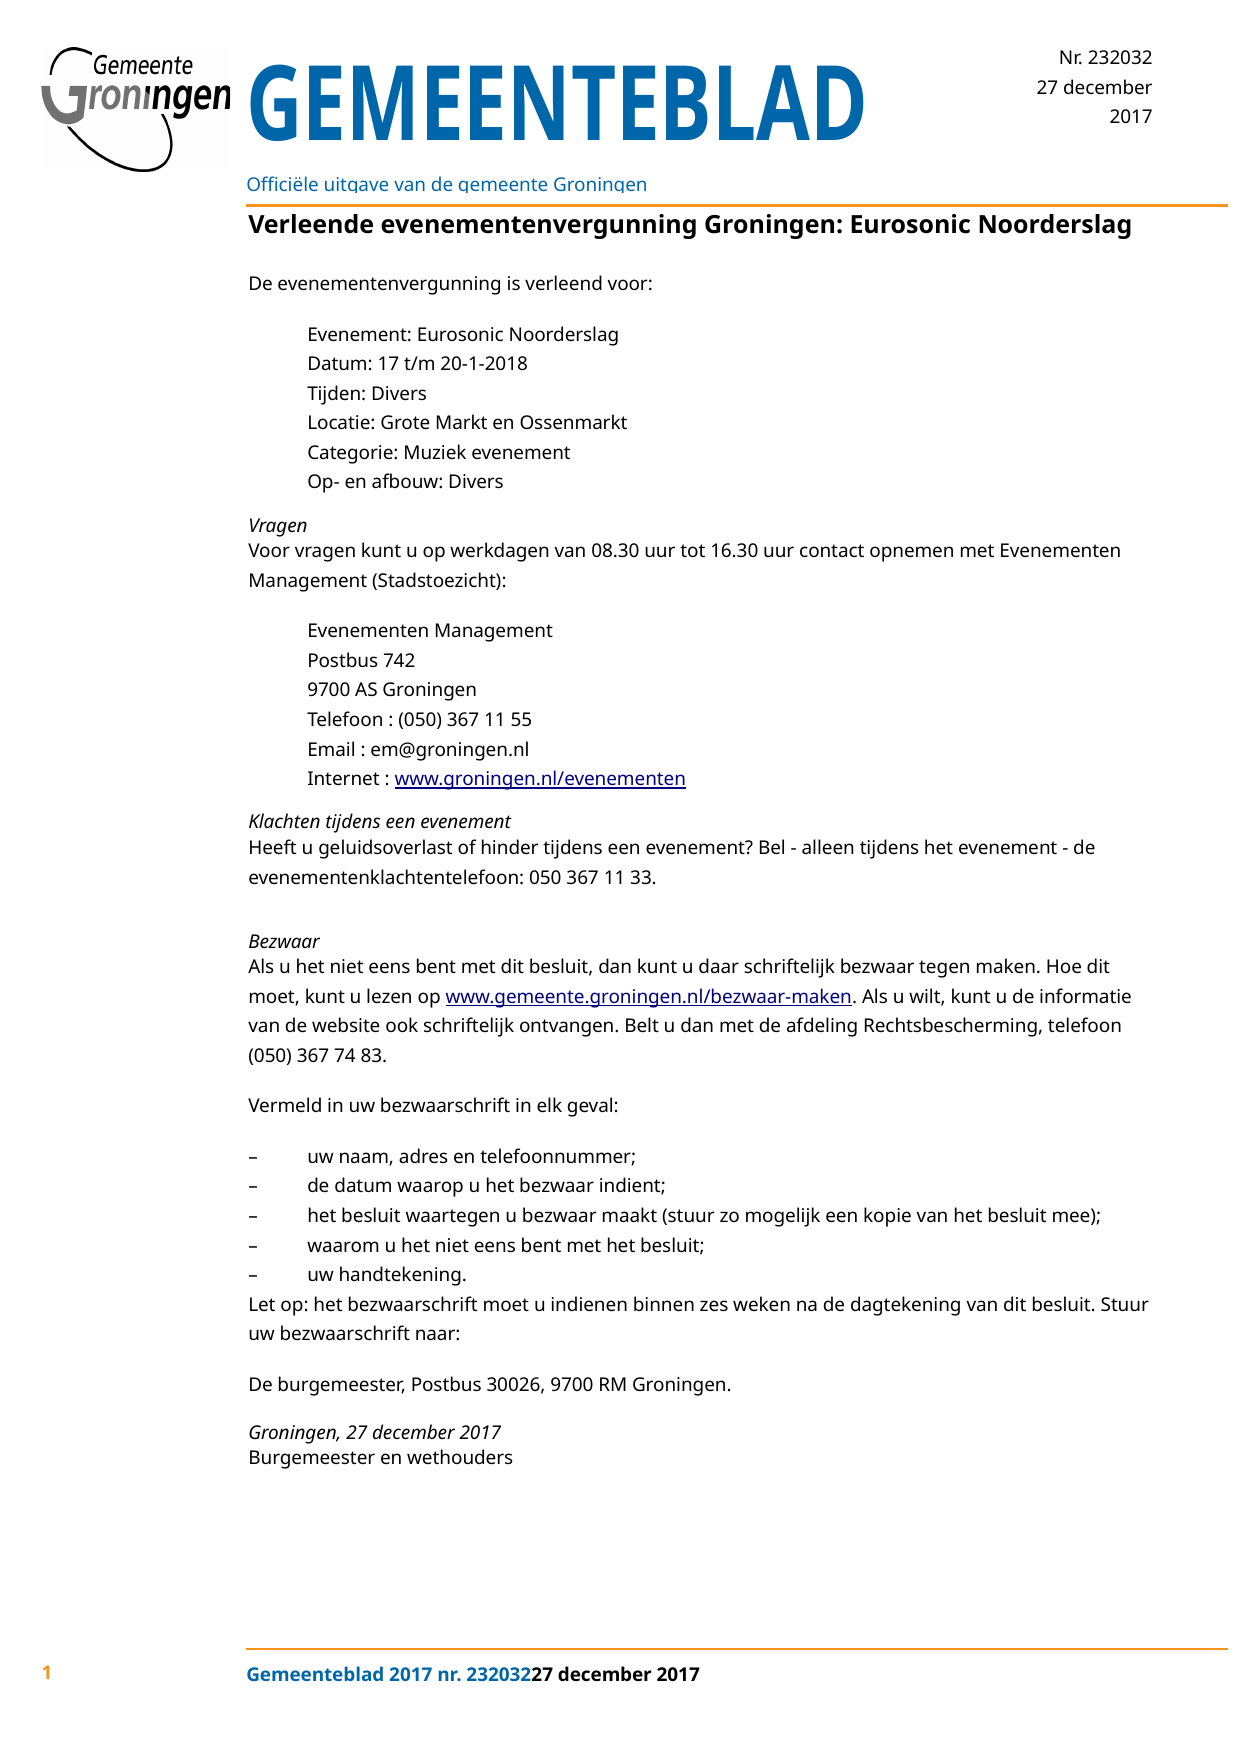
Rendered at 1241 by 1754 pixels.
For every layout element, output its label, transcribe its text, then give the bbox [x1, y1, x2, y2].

list Categorie: Muziek evenement [248, 439, 1152, 465]
text Groningen, 27 december 2017 [248, 1419, 1152, 1444]
list Postbus 742 [248, 647, 1152, 673]
list de datum waarop u het bezwaar indient; [248, 1173, 1152, 1198]
list uw handtekening. [248, 1261, 1152, 1287]
list Datum: 17 t/m 20-1-2018 [248, 350, 1152, 376]
picture [41, 47, 231, 172]
text Verleende evenementenvergunning Groningen: Eurosonic Noorderslag [248, 207, 1152, 241]
text Voor vragen kunt u op werkdagen van 08.30 uur tot 16.30 uur contact opnemen met Evenementen Management (Stadstoezicht): [248, 537, 1152, 593]
list waarom u het niet eens bent met het besluit; [248, 1232, 1152, 1258]
text Als u het niet eens bent met dit besluit, dan kunt u daar schriftelijk bezwaar tegen maken. Hoe dit moet, kunt u lezen op www.gemeente.groningen.nl/bezwaar-maken. Als u wilt, kunt u de informatie van de website ook schriftelijk ontvangen. Belt u dan met de afdeling Rechtsbescherming, telefoon (050) 367 74 83. [248, 953, 1152, 1068]
text Heeft u geluidsoverlast of hinder tijdens een evenement? Bel - alleen tijdens het evenement - de evenementenklachtentelefoon: 050 367 11 33. [248, 834, 1152, 889]
text De burgemeester, Postbus 30026, 9700 RM Groningen. [248, 1371, 1152, 1397]
text De evenementenvergunning is verleend voor: [248, 270, 1152, 296]
list Evenement: Eurosonic Noorderslag [248, 321, 1152, 346]
text Let op: het bezwaarschrift moet u indienen binnen zes weken na de dagtekening van dit besluit. Stuur uw bezwaarschrift naar: [248, 1291, 1152, 1346]
text Bezwaar [248, 928, 1152, 953]
list Internet : www.groningen.nl/evenementen [248, 765, 1152, 791]
list 9700 AS Groningen [248, 677, 1152, 702]
list Evenementen Management [248, 617, 1152, 643]
text Vragen [248, 512, 1152, 537]
text Klachten tijdens een evenement [248, 808, 1152, 834]
list Op- en afbouw: Divers [248, 469, 1152, 494]
list Locatie: Grote Markt en Ossenmarkt [248, 409, 1152, 435]
list Telefoon : (050) 367 11 55 [248, 706, 1152, 732]
list Email : em@groningen.nl [248, 736, 1152, 762]
text Burgemeester en wethouders [248, 1444, 1152, 1470]
list uw naam, adres en telefoonnummer; [248, 1143, 1152, 1169]
list Tijden: Divers [248, 380, 1152, 406]
text Vermeld in uw bezwaarschrift in elk geval: [248, 1093, 1152, 1118]
list het besluit waartegen u bezwaar maakt (stuur zo mogelijk een kopie van het besluit mee); [248, 1202, 1152, 1228]
